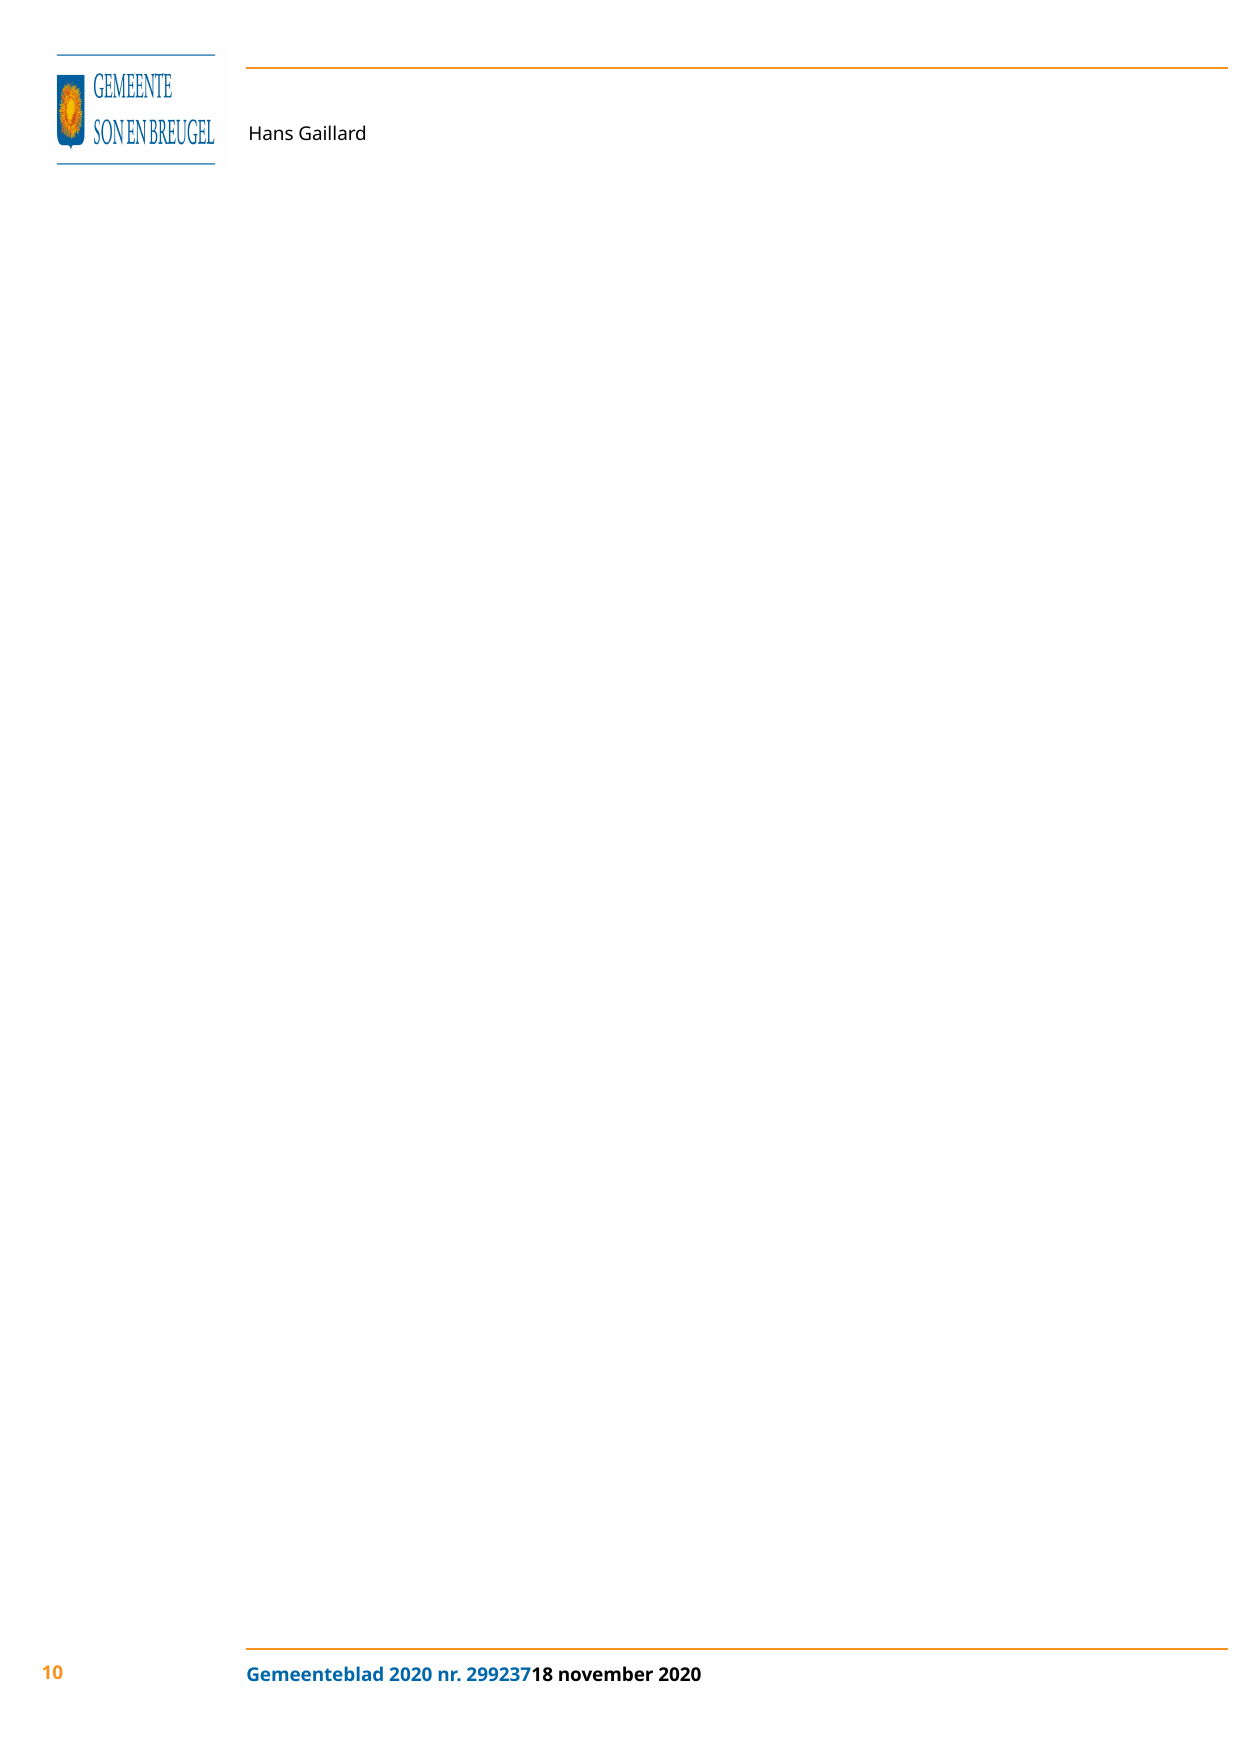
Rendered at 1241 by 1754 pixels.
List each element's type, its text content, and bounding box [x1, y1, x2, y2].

text Hans Gaillard [248, 121, 1152, 146]
picture [41, 47, 231, 172]
